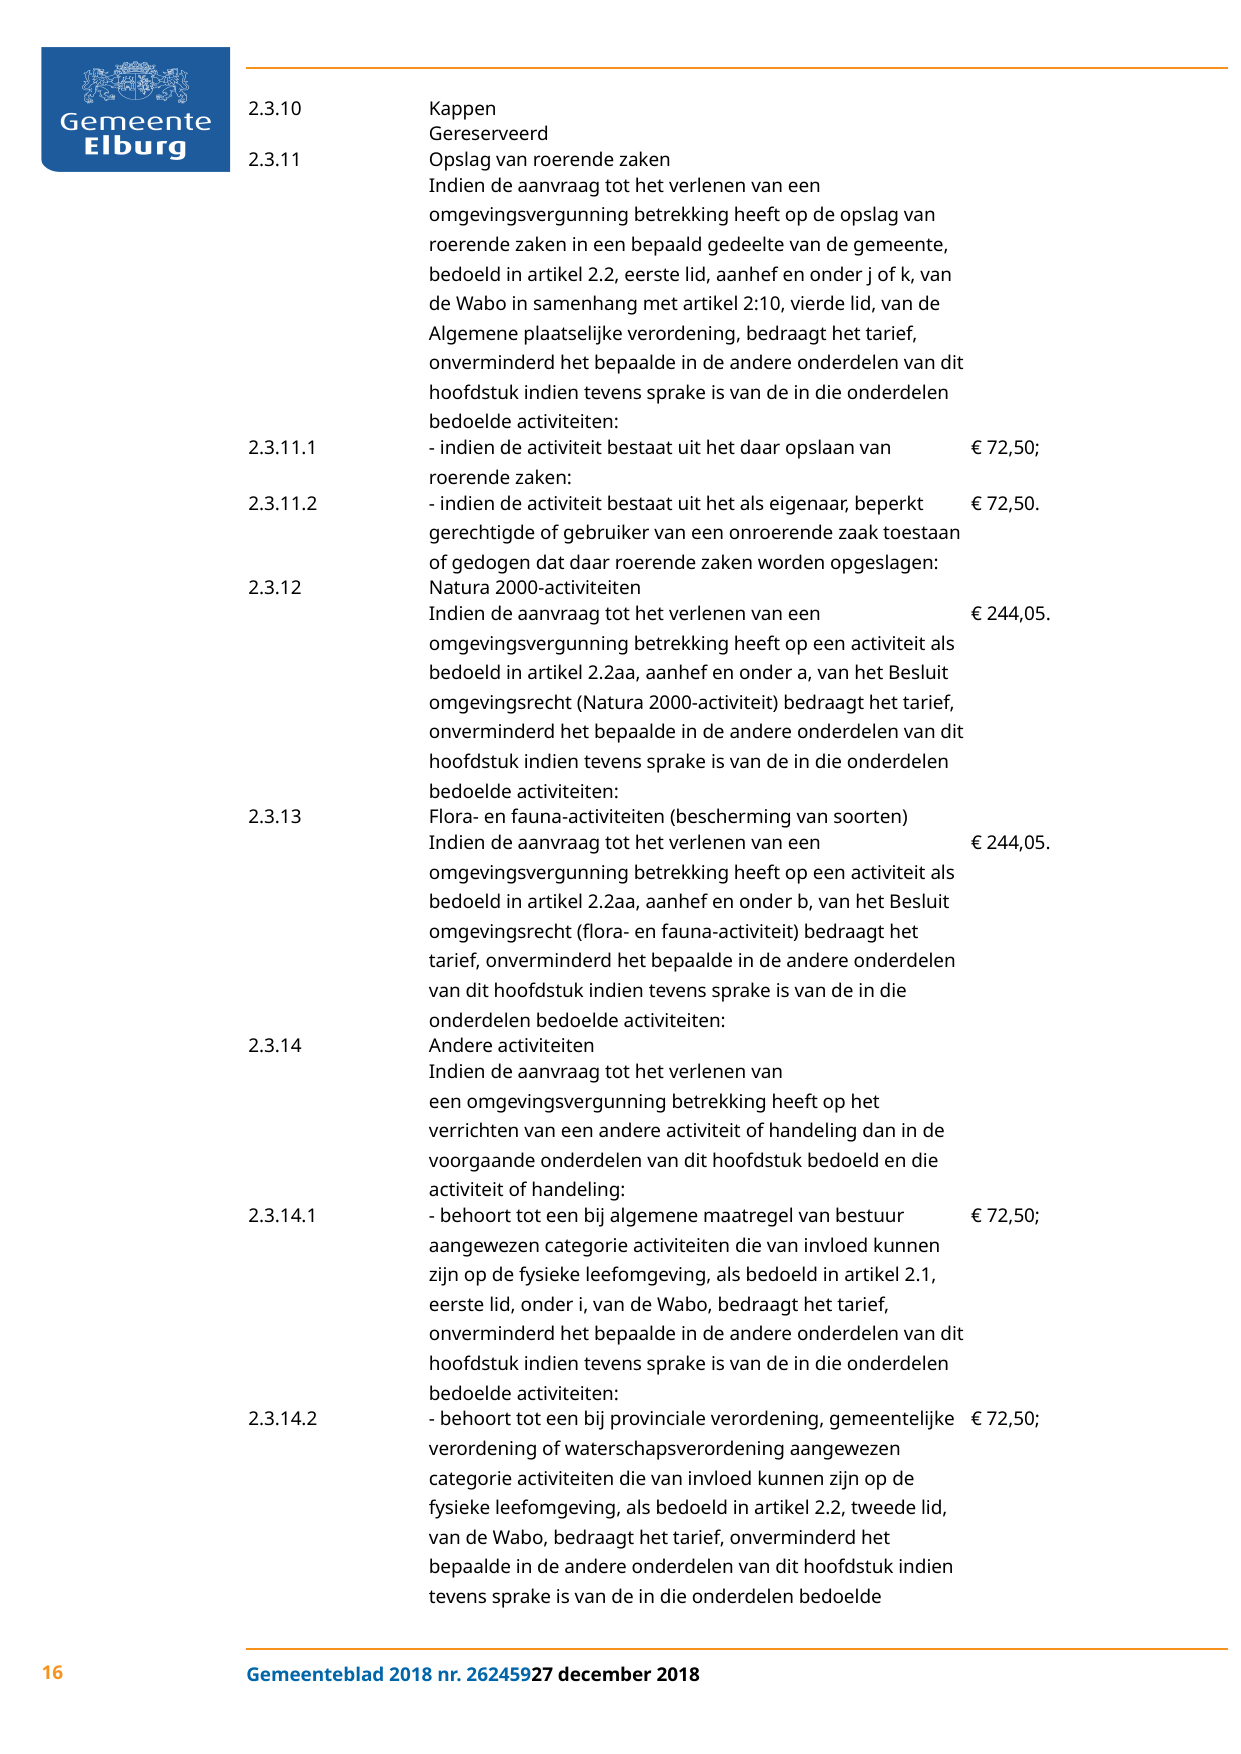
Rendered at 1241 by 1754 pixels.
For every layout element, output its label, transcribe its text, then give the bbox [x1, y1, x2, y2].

table_cell - behoort tot een bij algemene maatregel van bestuur aangewezen categorie activiteiten die van invloed kunnen zijn op de fysieke leefomgeving, als bedoeld in artikel 2.1, eerste lid, onder i, van de Wabo, bedraagt het tarief, onverminderd het bepaalde in de andere onderdelen van dit hoofdstuk indien tevens sprake is van de in die onderdelen bedoelde activiteiten: [429, 1202, 971, 1406]
table_cell € 72,50; [971, 1406, 1152, 1609]
table_cell 2.3.11.1 [248, 434, 429, 490]
table_cell [248, 172, 429, 434]
table_cell € 244,05. [971, 600, 1152, 803]
table_cell € 72,50; [971, 434, 1152, 490]
table_cell Flora- en fauna-activiteiten (bescherming van soorten) [429, 804, 971, 829]
table_cell Opslag van roerende zaken [429, 146, 971, 172]
table_cell Andere activiteiten [429, 1033, 971, 1058]
table_cell [971, 575, 1152, 600]
table_cell [971, 1033, 1152, 1058]
table_cell € 72,50; [971, 1202, 1152, 1406]
table_cell - behoort tot een bij provinciale verordening, gemeentelijke verordening of waterschapsverordening aangewezen categorie activiteiten die van invloed kunnen zijn op de fysieke leefomgeving, als bedoeld in artikel 2.2, tweede lid, van de Wabo, bedraagt het tarief, onverminderd het bepaalde in de andere onderdelen van dit hoofdstuk indien tevens sprake is van de in die onderdelen bedoelde [429, 1406, 971, 1609]
table_cell [971, 121, 1152, 146]
table_cell Indien de aanvraag tot het verlenen van een omgevingsvergunning betrekking heeft op het verrichten van een andere activiteit of handeling dan in de voorgaande onderdelen van dit hoofdstuk bedoeld en die activiteit of handeling: [429, 1058, 971, 1202]
table_cell [971, 172, 1152, 434]
table_cell 2.3.11.2 [248, 490, 429, 574]
table_cell - indien de activiteit bestaat uit het daar opslaan van roerende zaken: [429, 434, 971, 490]
table_cell - indien de activiteit bestaat uit het als eigenaar, beperkt gerechtigde of gebruiker van een onroerende zaak toestaan of gedogen dat daar roerende zaken worden opgeslagen: [429, 490, 971, 574]
table_cell [971, 146, 1152, 172]
table_cell 2.3.10 [248, 95, 429, 121]
table_cell 2.3.14.1 [248, 1202, 429, 1406]
picture [41, 47, 231, 172]
table_cell 2.3.14.2 [248, 1406, 429, 1609]
table_cell Indien de aanvraag tot het verlenen van een omgevingsvergunning betrekking heeft op een activiteit als bedoeld in artikel 2.2aa, aanhef en onder b, van het Besluit omgevingsrecht (flora- en fauna-activiteit) bedraagt het tarief, onverminderd het bepaalde in de andere onderdelen van dit hoofdstuk indien tevens sprake is van de in die onderdelen bedoelde activiteiten: [429, 829, 971, 1032]
table_cell 2.3.11 [248, 146, 429, 172]
table_cell [971, 804, 1152, 829]
table_cell [971, 95, 1152, 121]
table_cell [971, 1058, 1152, 1202]
table_cell [248, 121, 429, 146]
table_cell 2.3.13 [248, 804, 429, 829]
table_cell Gereserveerd [429, 121, 971, 146]
table_cell 2.3.14 [248, 1033, 429, 1058]
table_cell Natura 2000-activiteiten [429, 575, 971, 600]
table_cell Indien de aanvraag tot het verlenen van een omgevingsvergunning betrekking heeft op de opslag van roerende zaken in een bepaald gedeelte van de gemeente, bedoeld in artikel 2.2, eerste lid, aanhef en onder j of k, van de Wabo in samenhang met artikel 2:10, vierde lid, van de Algemene plaatselijke verordening, bedraagt het tarief, onverminderd het bepaalde in de andere onderdelen van dit hoofdstuk indien tevens sprake is van de in die onderdelen bedoelde activiteiten: [429, 172, 971, 434]
table_cell [248, 600, 429, 803]
table_cell Indien de aanvraag tot het verlenen van een omgevingsvergunning betrekking heeft op een activiteit als bedoeld in artikel 2.2aa, aanhef en onder a, van het Besluit omgevingsrecht (Natura 2000-activiteit) bedraagt het tarief, onverminderd het bepaalde in de andere onderdelen van dit hoofdstuk indien tevens sprake is van de in die onderdelen bedoelde activiteiten: [429, 600, 971, 803]
table_cell € 72,50. [971, 490, 1152, 574]
table_cell Kappen [429, 95, 971, 121]
table_cell € 244,05. [971, 829, 1152, 1032]
table_cell [248, 1058, 429, 1202]
table_cell [248, 829, 429, 1032]
table_cell 2.3.12 [248, 575, 429, 600]
